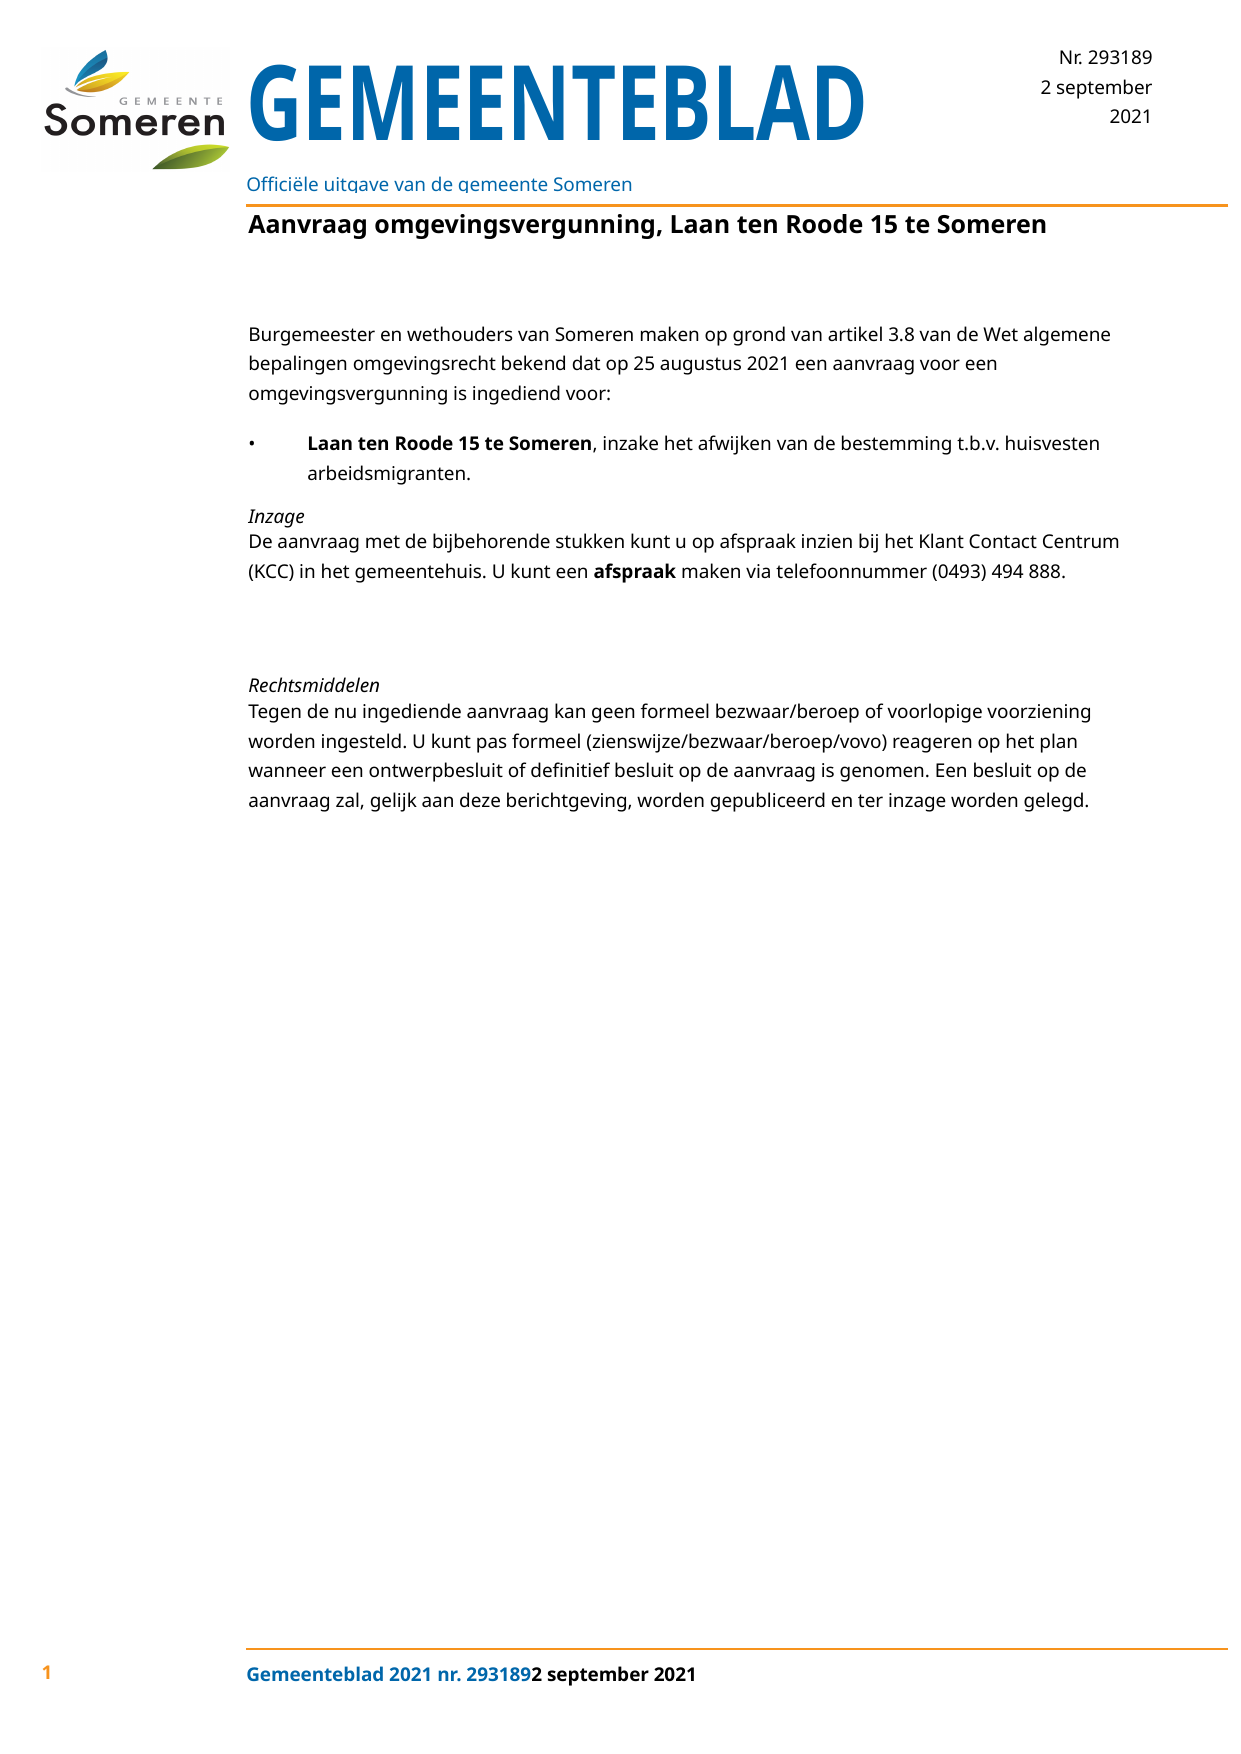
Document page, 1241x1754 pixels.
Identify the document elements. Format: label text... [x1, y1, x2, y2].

text Rechtsmiddelen [248, 673, 1152, 698]
text Tegen de nu ingediende aanvraag kan geen formeel bezwaar/beroep of voorlopige voorziening worden ingesteld. U kunt pas formeel (zienswijze/bezwaar/beroep/vovo) reageren op het plan wanneer een ontwerpbesluit of definitief besluit op de aanvraag is genomen. Een besluit op de aanvraag zal, gelijk aan deze berichtgeving, worden gepubliceerd en ter inzage worden gelegd. [248, 698, 1152, 813]
text Aanvraag omgevingsvergunning, Laan ten Roode 15 te Someren [248, 207, 1152, 241]
list Laan ten Roode 15 te Someren, inzake het afwijken van de bestemming t.b.v. huisvesten arbeidsmigranten. [248, 430, 1152, 486]
text Inzage [248, 503, 1152, 529]
picture [41, 47, 231, 172]
text Burgemeester en wethouders van Someren maken op grond van artikel 3.8 van de Wet algemene bepalingen omgevingsrecht bekend dat op 25 augustus 2021 een aanvraag voor een omgevingsvergunning is ingediend voor: [248, 321, 1152, 406]
text De aanvraag met de bijbehorende stukken kunt u op afspraak inzien bij het Klant Contact Centrum (KCC) in het gemeentehuis. U kunt een afspraak maken via telefoonnummer (0493) 494 888. [248, 529, 1152, 584]
